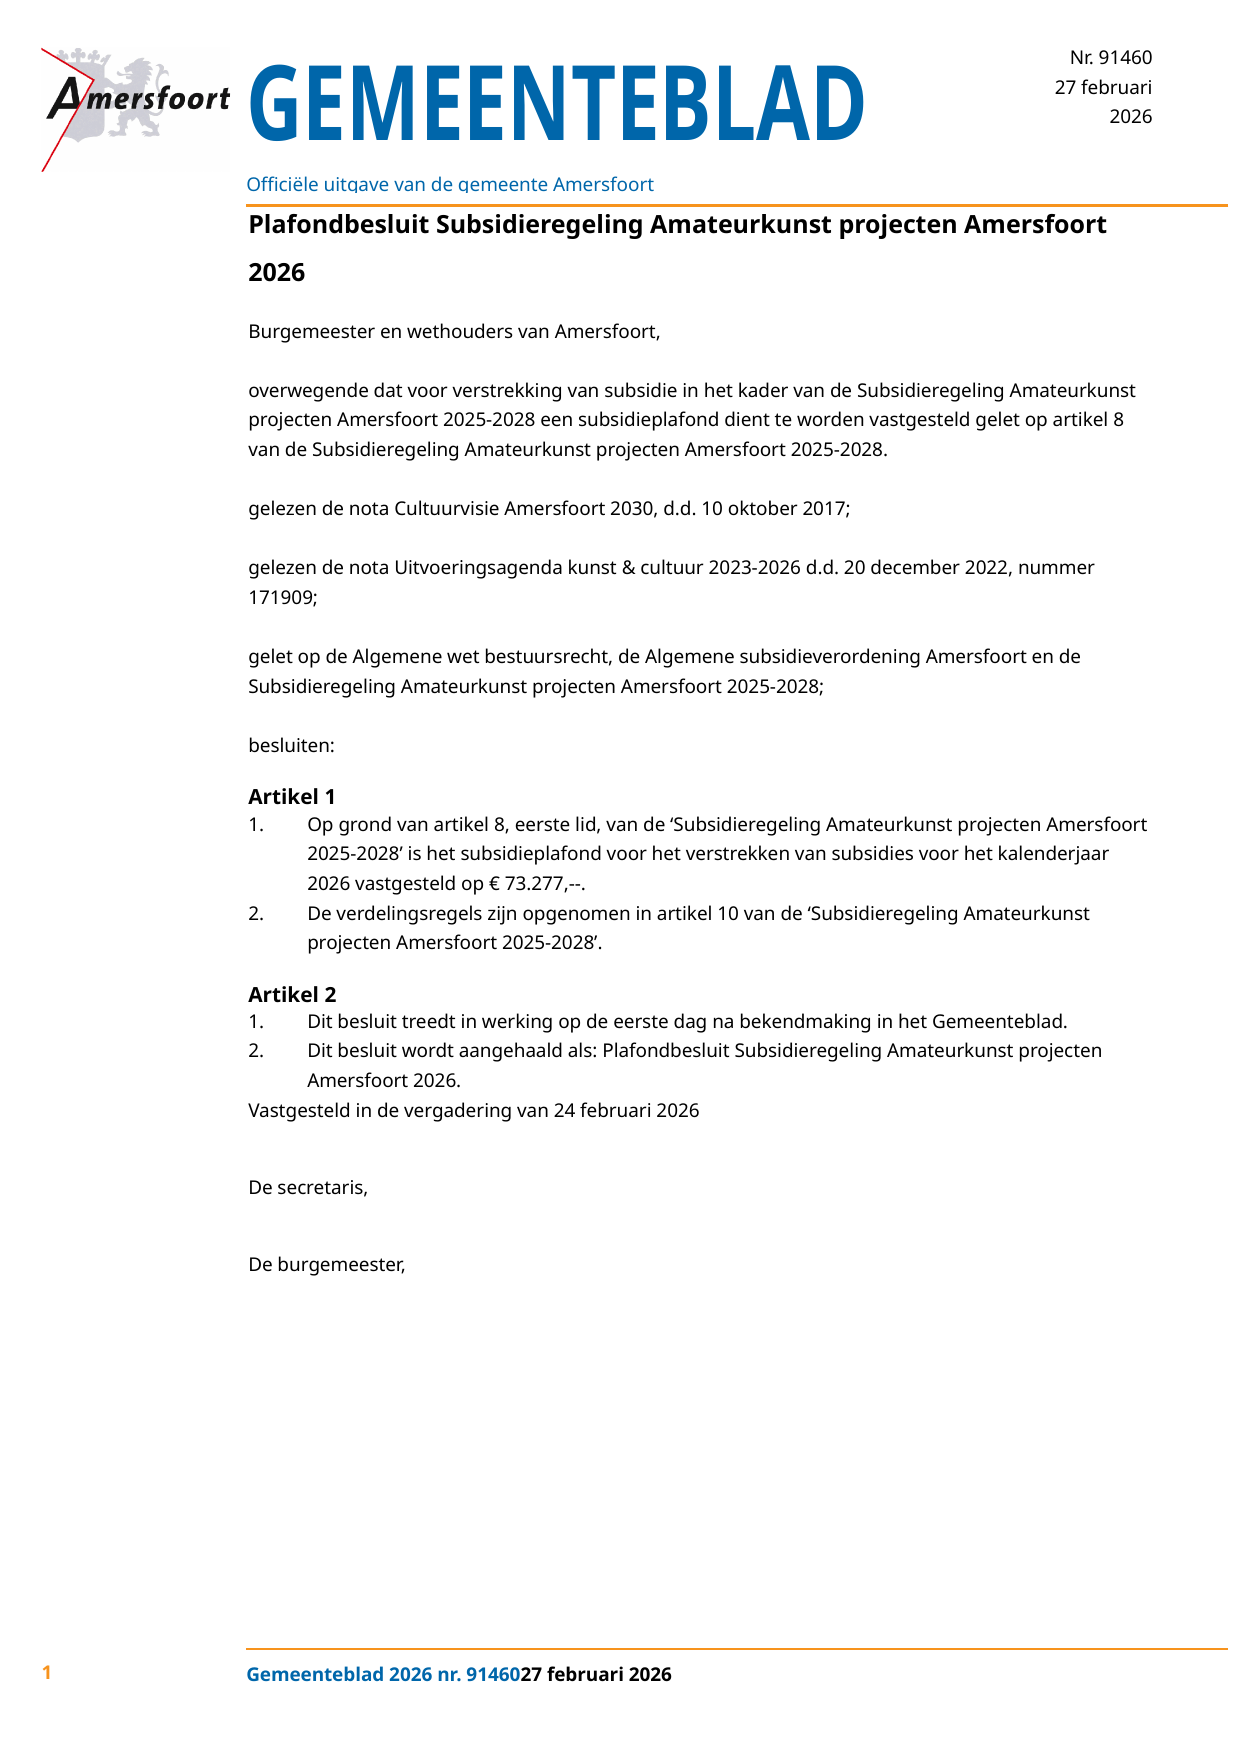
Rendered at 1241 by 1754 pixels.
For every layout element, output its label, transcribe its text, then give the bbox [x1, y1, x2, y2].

text De burgemeester, [248, 1251, 1152, 1277]
text gelezen de nota Cultuurvisie Amersfoort 2030, d.d. 10 oktober 2017; [248, 495, 1152, 521]
text De secretaris, [248, 1174, 1152, 1200]
text Burgemeester en wethouders van Amersfoort, [248, 318, 1152, 344]
picture [41, 47, 231, 172]
text Plafondbesluit Subsidieregeling Amateurkunst projecten Amersfoort 2026 [248, 207, 1152, 288]
text overwegende dat voor verstrekking van subsidie in het kader van de Subsidieregeling Amateurkunst projecten Amersfoort 2025-2028 een subsidieplafond dient te worden vastgesteld gelet op artikel 8 van de Subsidieregeling Amateurkunst projecten Amersfoort 2025-2028. [248, 377, 1152, 462]
text besluiten: [248, 732, 1152, 758]
text Artikel 1 [248, 782, 1152, 811]
list Op grond van artikel 8, eerste lid, van de ‘Subsidieregeling Amateurkunst projecten Amersfoort 2025-2028’ is het subsidieplafond voor het verstrekken van subsidies voor het kalenderjaar 2026 vastgesteld op € 73.277,--. [248, 811, 1152, 896]
text gelet op de Algemene wet bestuursrecht, de Algemene subsidieverordening Amersfoort en de Subsidieregeling Amateurkunst projecten Amersfoort 2025-2028; [248, 643, 1152, 699]
text gelezen de nota Uitvoeringsagenda kunst & cultuur 2023-2026 d.d. 20 december 2022, nummer 171909; [248, 554, 1152, 610]
list Dit besluit treedt in werking op de eerste dag na bekendmaking in het Gemeenteblad. [248, 1008, 1152, 1034]
text Artikel 2 [248, 980, 1152, 1008]
list De verdelingsregels zijn opgenomen in artikel 10 van de ‘Subsidieregeling Amateurkunst projecten Amersfoort 2025-2028’. [248, 900, 1152, 955]
text Vastgesteld in de vergadering van 24 februari 2026 [248, 1097, 1152, 1123]
list Dit besluit wordt aangehaald als: Plafondbesluit Subsidieregeling Amateurkunst projecten Amersfoort 2026. [248, 1038, 1152, 1093]
